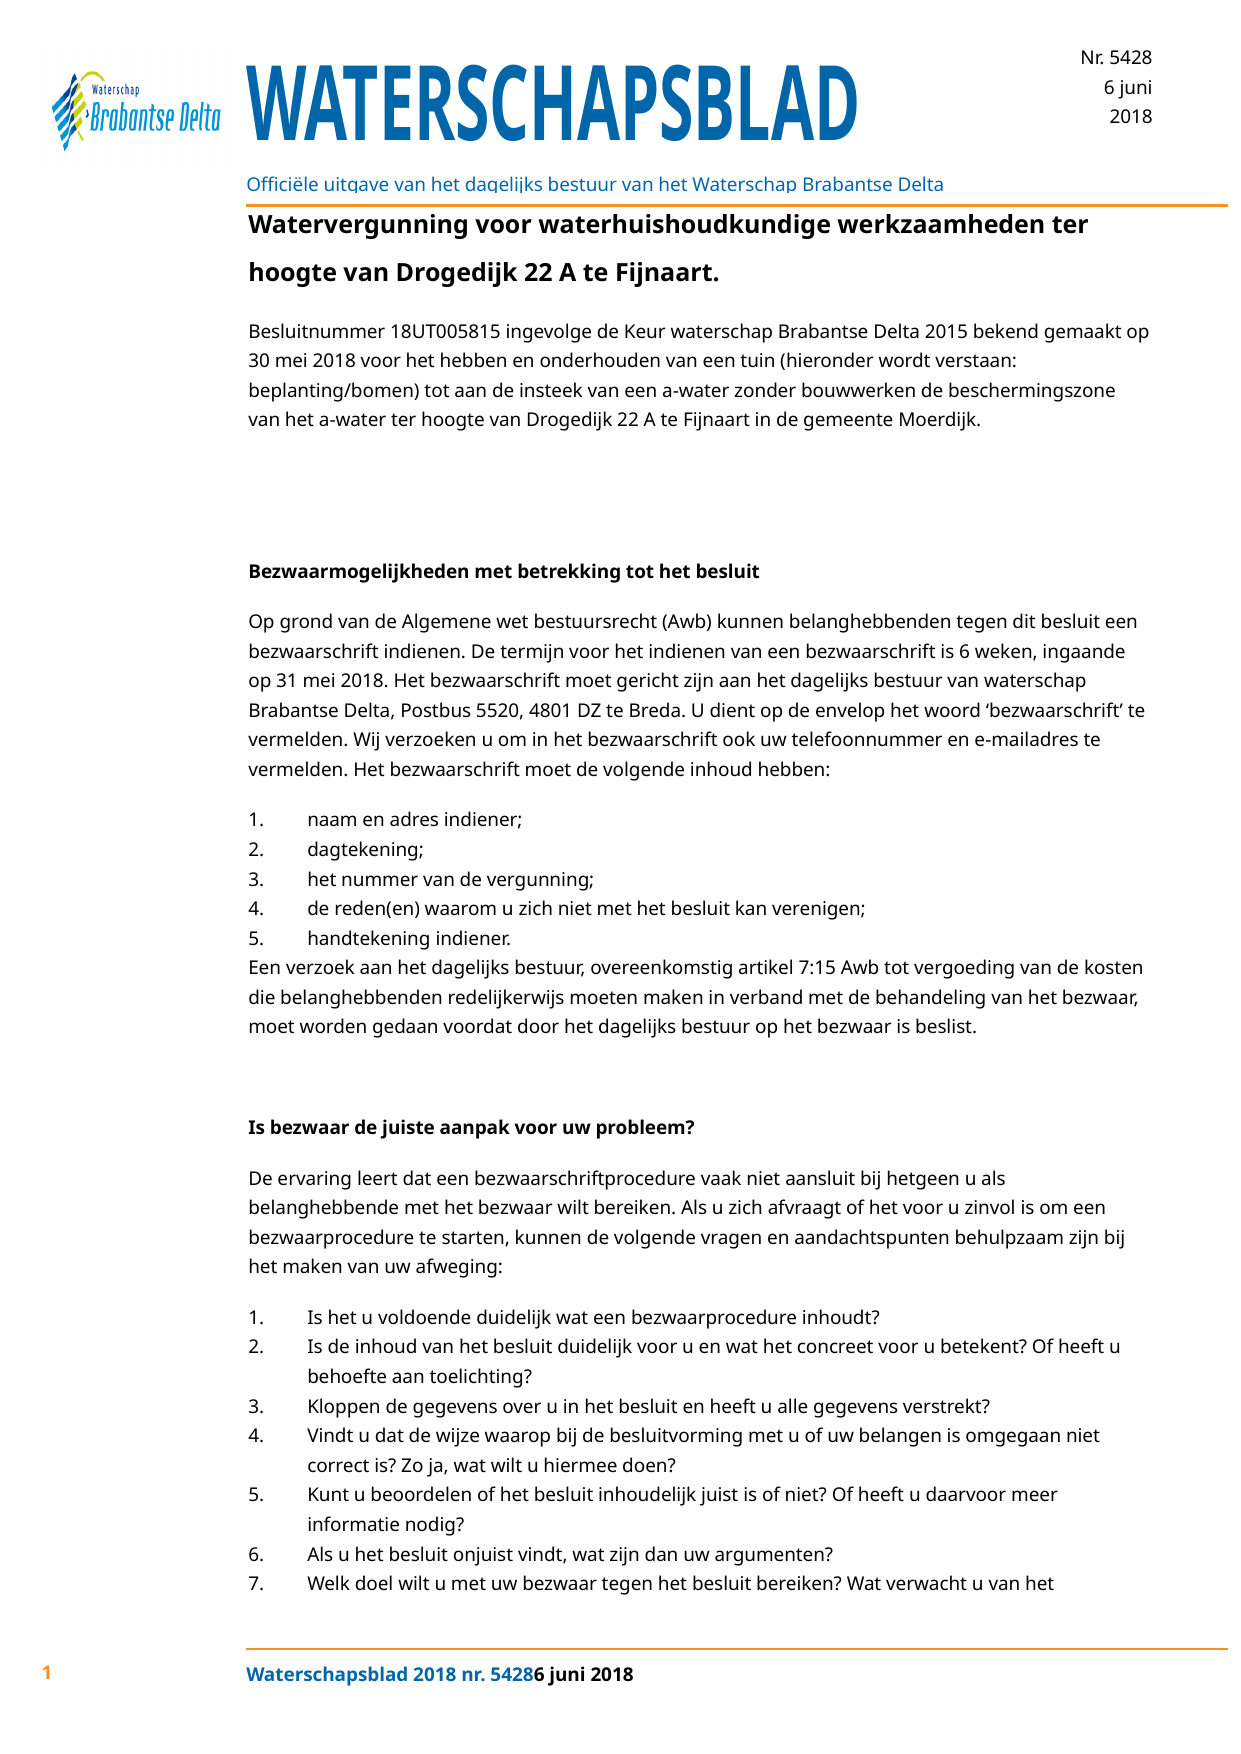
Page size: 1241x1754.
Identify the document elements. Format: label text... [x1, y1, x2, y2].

text Op grond van de Algemene wet bestuursrecht (Awb) kunnen belanghebbenden tegen dit besluit een bezwaarschrift indienen. De termijn voor het indienen van een bezwaarschrift is 6 weken, ingaande op 31 mei 2018. Het bezwaarschrift moet gericht zijn aan het dagelijks bestuur van waterschap Brabantse Delta, Postbus 5520, 4801 DZ te Breda. U dient op de envelop het woord ‘bezwaarschrift’ te vermelden. Wij verzoeken u om in het bezwaarschrift ook uw telefoonnummer en e‑mailadres te vermelden. Het bezwaarschrift moet de volgende inhoud hebben: [248, 608, 1152, 782]
list Is het u voldoende duidelijk wat een bezwaarprocedure inhoudt? [248, 1304, 1152, 1330]
list Is de inhoud van het besluit duidelijk voor u en wat het concreet voor u betekent? Of heeft u behoefte aan toelichting? [248, 1334, 1152, 1389]
list Als u het besluit onjuist vindt, wat zijn dan uw argumenten? [248, 1541, 1152, 1567]
list Kloppen de gegevens over u in het besluit en heeft u alle gegevens verstrekt? [248, 1393, 1152, 1419]
list Vindt u dat de wijze waarop bij de besluitvorming met u of uw belangen is omgegaan niet correct is? Zo ja, wat wilt u hiermee doen? [248, 1422, 1152, 1478]
text Watervergunning voor waterhuishoudkundige werkzaamheden ter hoogte van Drogedijk 22 A te Fijnaart. [248, 207, 1152, 288]
list naam en adres indiener; [248, 807, 1152, 832]
text Bezwaarmogelijkheden met betrekking tot het besluit [248, 558, 1152, 584]
list handtekening indiener. [248, 925, 1152, 951]
text Is bezwaar de juiste aanpak voor uw probleem? [248, 1114, 1152, 1140]
list de reden(en) waarom u zich niet met het besluit kan verenigen; [248, 895, 1152, 921]
list Kunt u beoordelen of het besluit inhoudelijk juist is of niet? Of heeft u daarvoor meer informatie nodig? [248, 1482, 1152, 1537]
text Een verzoek aan het dagelijks bestuur, overeenkomstig artikel 7:15 Awb tot vergoeding van de kosten die belanghebbenden redelijkerwijs moeten maken in verband met de behandeling van het bezwaar, moet worden gedaan voordat door het dagelijks bestuur op het bezwaar is beslist. [248, 954, 1152, 1039]
list Welk doel wilt u met uw bezwaar tegen het besluit bereiken? Wat verwacht u van het [248, 1570, 1152, 1596]
list dagtekening; [248, 836, 1152, 862]
text Besluitnummer 18UT005815 ingevolge de Keur waterschap Brabantse Delta 2015 bekend gemaakt op 30 mei 2018 voor het hebben en onderhouden van een tuin (hieronder wordt verstaan: beplanting/bomen) tot aan de insteek van een a-water zonder bouwwerken de beschermingszone van het a-water ter hoogte van Drogedijk 22 A te Fijnaart in de gemeente Moerdijk. [248, 318, 1152, 432]
list het nummer van de vergunning; [248, 866, 1152, 892]
text De ervaring leert dat een bezwaarschriftprocedure vaak niet aansluit bij hetgeen u als belanghebbende met het bezwaar wilt bereiken. Als u zich afvraagt of het voor u zinvol is om een bezwaarprocedure te starten, kunnen de volgende vragen en aandachtspunten behulpzaam zijn bij het maken van uw afweging: [248, 1165, 1152, 1279]
picture [41, 47, 231, 172]
